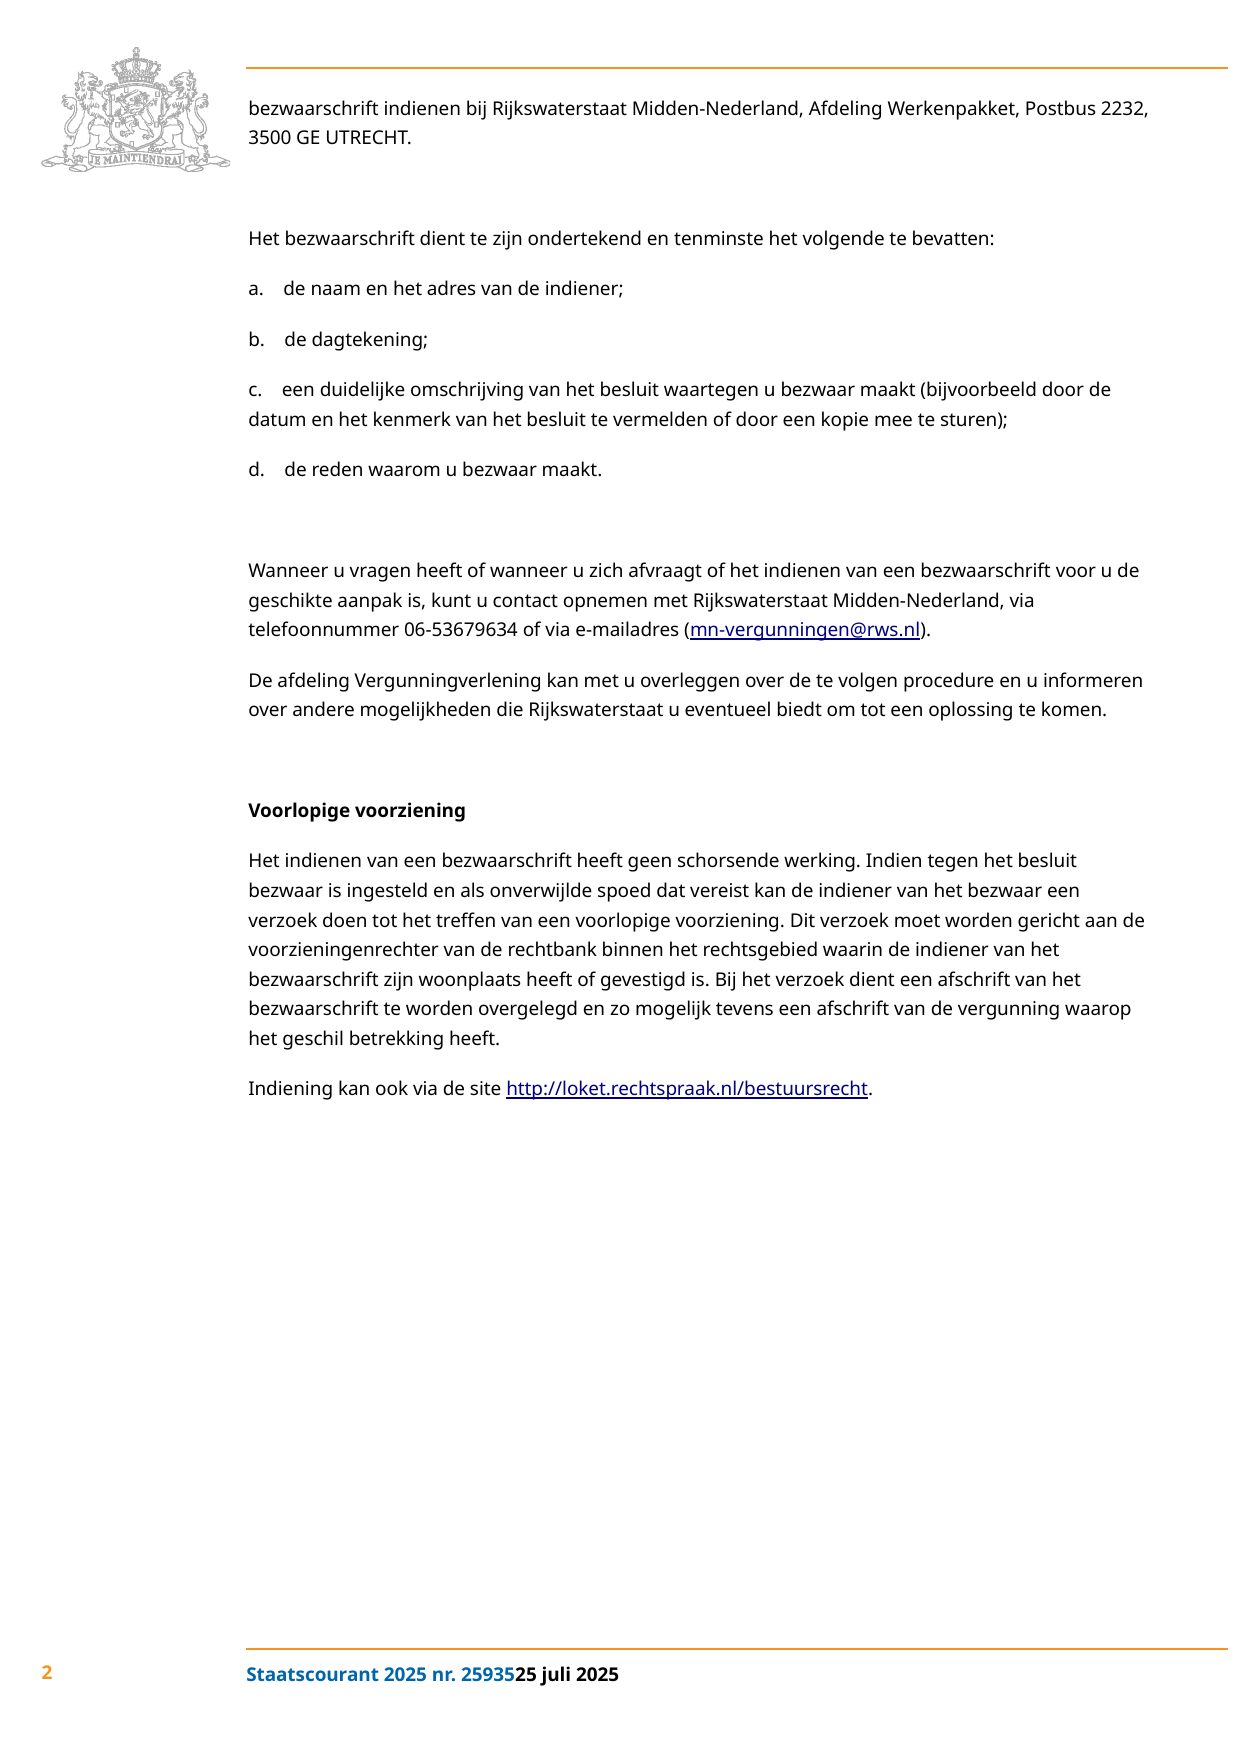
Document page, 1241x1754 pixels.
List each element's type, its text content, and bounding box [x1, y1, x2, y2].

text Indiening kan ook via de site http://loket.rechtspraak.nl/bestuursrecht. [248, 1076, 1152, 1101]
text Voorlopige voorziening [248, 797, 1152, 823]
picture [41, 47, 231, 172]
text Het bezwaarschrift dient te zijn ondertekend en tenminste het volgende te bevatten: [248, 225, 1152, 251]
text b. de dagtekening; [248, 326, 1152, 352]
text bezwaarschrift indienen bij Rijkswaterstaat Midden-Nederland, Afdeling Werkenpakket, Postbus 2232, 3500 GE UTRECHT. [248, 95, 1152, 150]
text c. een duidelijke omschrijving van het besluit waartegen u bezwaar maakt (bijvoorbeeld door de datum en het kenmerk van het besluit te vermelden of door een kopie mee te sturen); [248, 376, 1152, 432]
text De afdeling Vergunningverlening kan met u overleggen over de te volgen procedure en u informeren over andere mogelijkheden die Rijkswaterstaat u eventueel biedt om tot een oplossing te komen. [248, 667, 1152, 722]
text Wanneer u vragen heeft of wanneer u zich afvraagt of het indienen van een bezwaarschrift voor u de geschikte aanpak is, kunt u contact opnemen met Rijkswaterstaat Midden-Nederland, via telefoonnummer 06-53679634 of via e-mailadres (mn-vergunningen@rws.nl). [248, 557, 1152, 642]
text a. de naam en het adres van de indiener; [248, 276, 1152, 301]
text d. de reden waarom u bezwaar maakt. [248, 456, 1152, 482]
text Het indienen van een bezwaarschrift heeft geen schorsende werking. Indien tegen het besluit bezwaar is ingesteld en als onverwijlde spoed dat vereist kan de indiener van het bezwaar een verzoek doen tot het treffen van een voorlopige voorziening. Dit verzoek moet worden gericht aan de voorzieningenrechter van de rechtbank binnen het rechtsgebied waarin de indiener van het bezwaarschrift zijn woonplaats heeft of gevestigd is. Bij het verzoek dient een afschrift van het bezwaarschrift te worden overgelegd en zo mogelijk tevens een afschrift van de vergunning waarop het geschil betrekking heeft. [248, 848, 1152, 1051]
